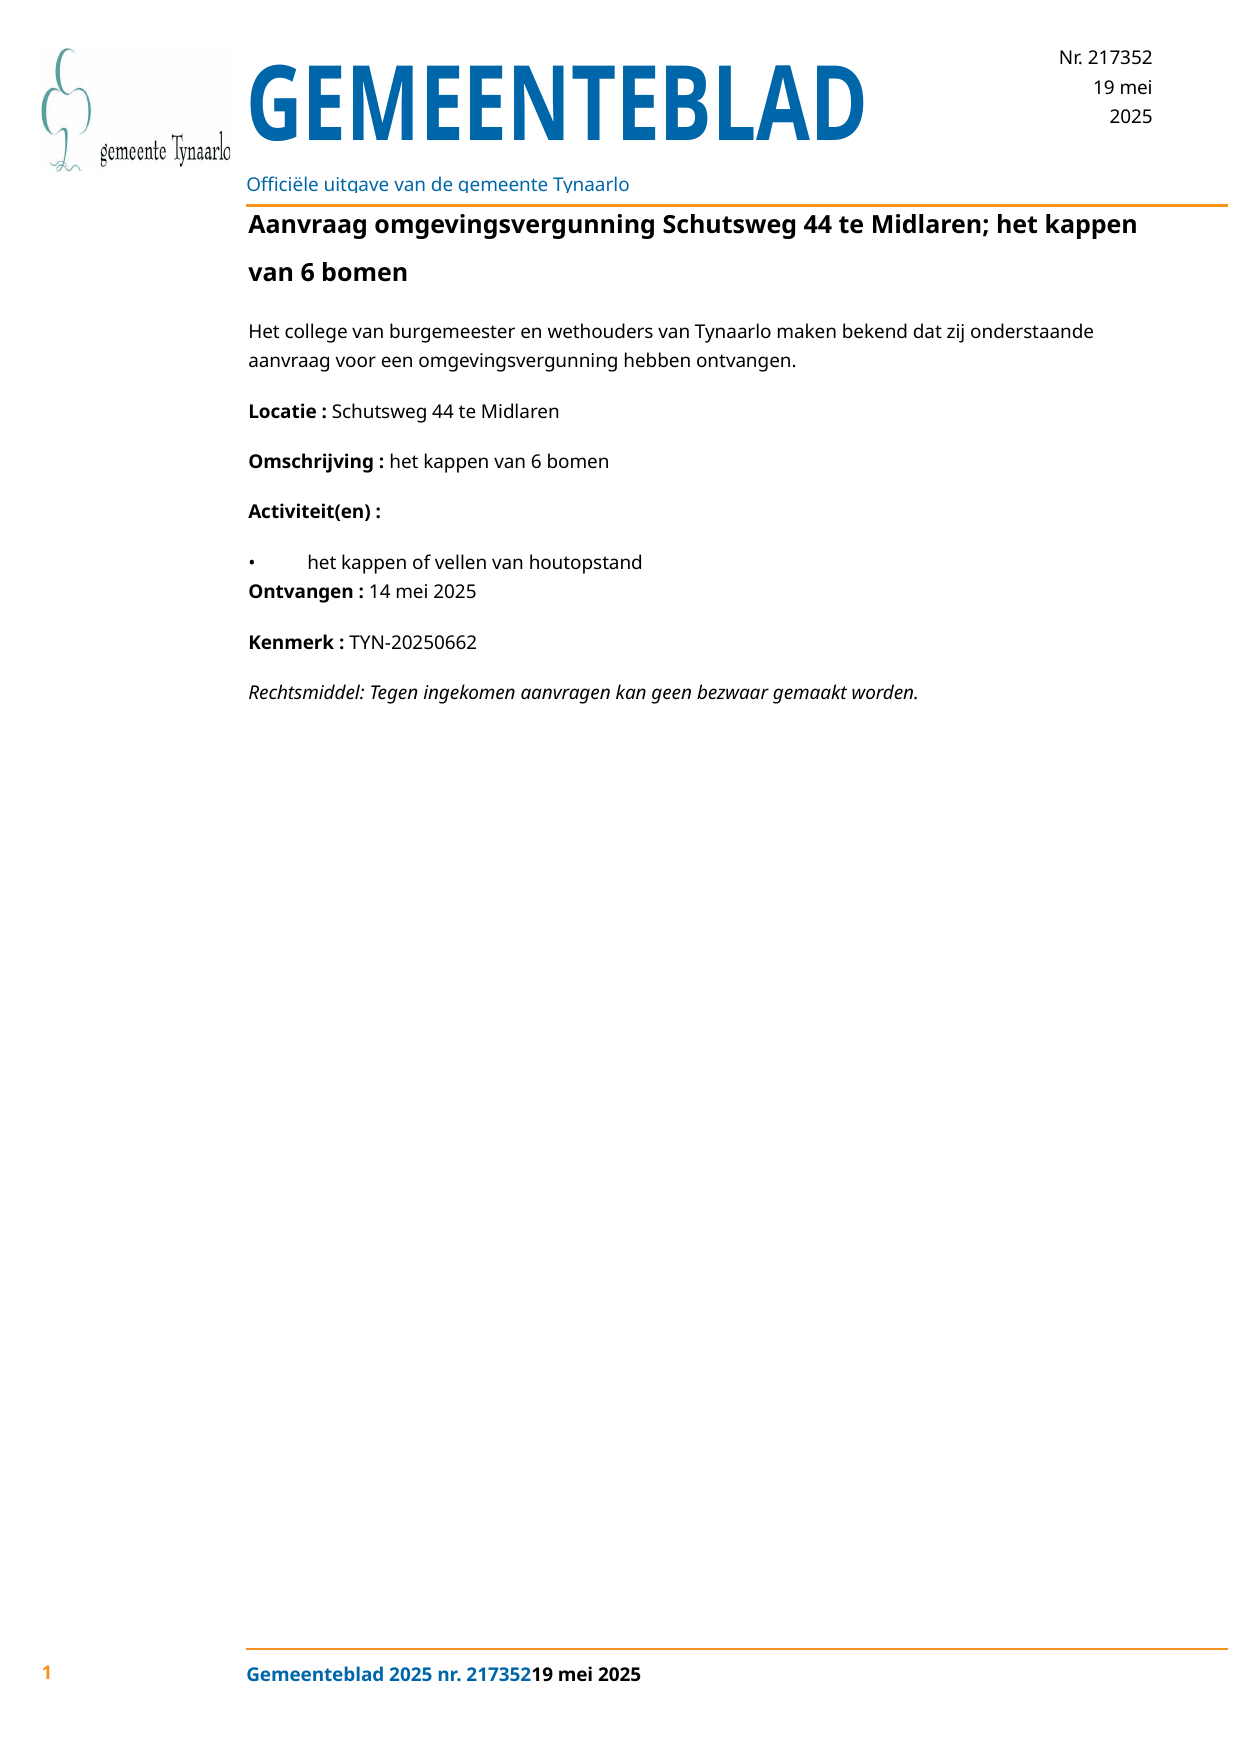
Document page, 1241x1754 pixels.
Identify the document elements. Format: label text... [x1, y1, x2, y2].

text Activiteit(en) : [248, 499, 1152, 524]
text Locatie : Schutsweg 44 te Midlaren [248, 398, 1152, 424]
picture [41, 47, 231, 172]
text Kenmerk : TYN-20250662 [248, 629, 1152, 655]
text Rechtsmiddel: Tegen ingekomen aanvragen kan geen bezwaar gemaakt worden. [248, 679, 1152, 705]
text Het college van burgemeester en wethouders van Tynaarlo maken bekend dat zij onderstaande aanvraag voor een omgevingsvergunning hebben ontvangen. [248, 318, 1152, 373]
text Omschrijving : het kappen van 6 bomen [248, 448, 1152, 474]
text Aanvraag omgevingsvergunning Schutsweg 44 te Midlaren; het kappen van 6 bomen [248, 207, 1152, 288]
text Ontvangen : 14 mei 2025 [248, 579, 1152, 604]
list het kappen of vellen van houtopstand [248, 549, 1152, 575]
